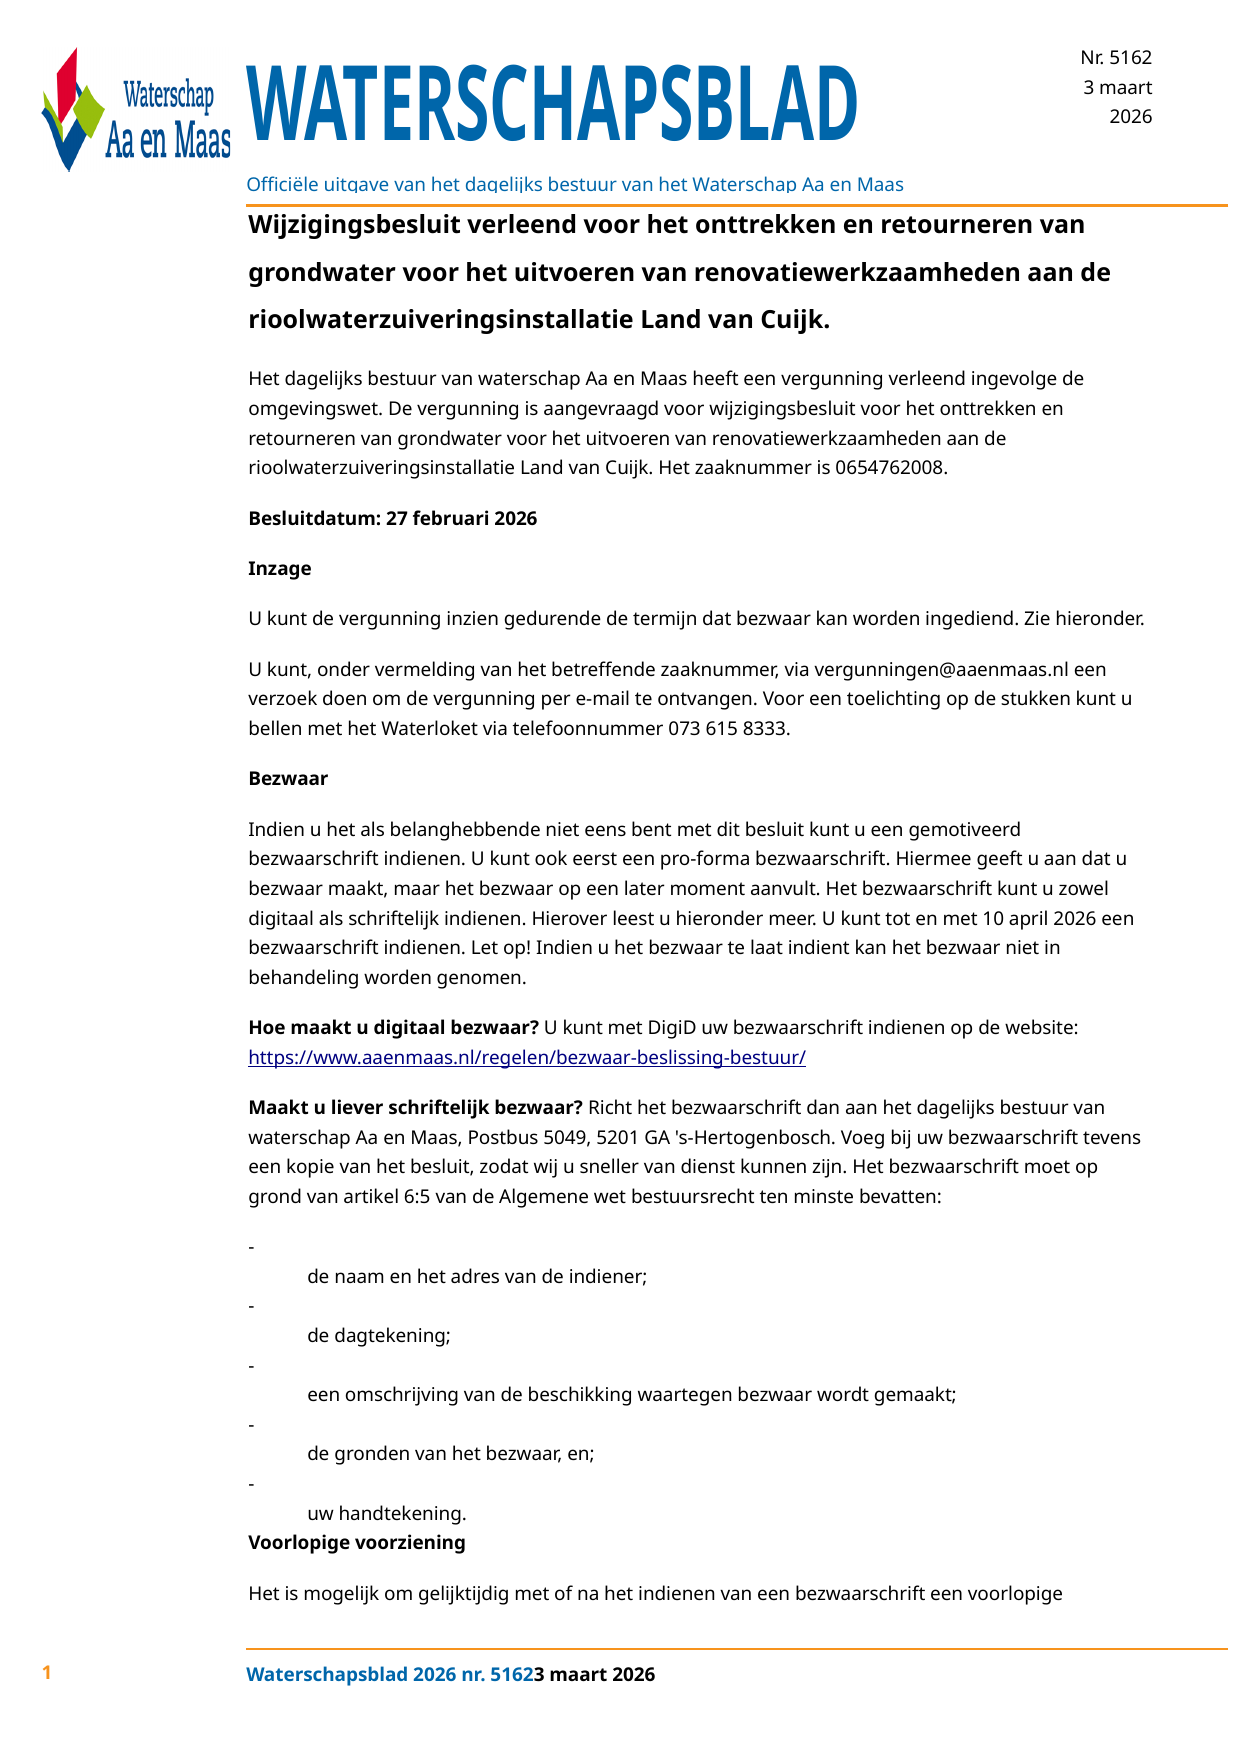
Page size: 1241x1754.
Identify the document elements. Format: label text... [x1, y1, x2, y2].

text Wijzigingsbesluit verleend voor het onttrekken en retourneren van grondwater voor het uitvoeren van renovatiewerkzaamheden aan de rioolwaterzuiveringsinstallatie Land van Cuijk. [248, 207, 1152, 336]
list de gronden van het bezwaar, en; [248, 1441, 1152, 1466]
text U kunt de vergunning inzien gedurende de termijn dat bezwaar kan worden ingediend. Zie hieronder. [248, 606, 1152, 631]
text Hoe maakt u digitaal bezwaar? U kunt met DigiD uw bezwaarschrift indienen op de website: https://www.aaenmaas.nl/regelen/bezwaar-beslissing-bestuur/ [248, 1014, 1152, 1069]
list de dagtekening; [248, 1322, 1152, 1348]
text Maakt u liever schriftelijk bezwaar? Richt het bezwaarschrift dan aan het dagelijks bestuur van waterschap Aa en Maas, Postbus 5049, 5201 GA 's-Hertogenbosch. Voeg bij uw bezwaarschrift tevens een kopie van het besluit, zodat wij u sneller van dienst kunnen zijn. Het bezwaarschrift moet op grond van artikel 6:5 van de Algemene wet bestuursrecht ten minste bevatten: [248, 1094, 1152, 1209]
text Inzage [248, 555, 1152, 581]
text Besluitdatum: 27 februari 2026 [248, 505, 1152, 530]
text Indien u het als belanghebbende niet eens bent met dit besluit kunt u een gemotiveerd bezwaarschrift indienen. U kunt ook eerst een pro-forma bezwaarschrift. Hiermee geeft u aan dat u bezwaar maakt, maar het bezwaar op een later moment aanvult. Het bezwaarschrift kunt u zowel digitaal als schriftelijk indienen. Hierover leest u hieronder meer. U kunt tot en met 10 april 2026 een bezwaarschrift indienen. Let op! Indien u het bezwaar te laat indient kan het bezwaar niet in behandeling worden genomen. [248, 816, 1152, 989]
picture [41, 47, 231, 172]
text Het dagelijks bestuur van waterschap Aa en Maas heeft een vergunning verleend ingevolge de omgevingswet. De vergunning is aangevraagd voor wijzigingsbesluit voor het onttrekken en retourneren van grondwater voor het uitvoeren van renovatiewerkzaamheden aan de rioolwaterzuiveringsinstallatie Land van Cuijk. Het zaaknummer is 0654762008. [248, 366, 1152, 480]
text Het is mogelijk om gelijktijdig met of na het indienen van een bezwaarschrift een voorlopige [248, 1580, 1152, 1605]
text Bezwaar [248, 766, 1152, 791]
list uw handtekening. [248, 1500, 1152, 1525]
text U kunt, onder vermelding van het betreffende zaaknummer, via vergunningen@aaenmaas.nl een verzoek doen om de vergunning per e-mail te ontvangen. Voor een toelichting op de stukken kunt u bellen met het Waterloket via telefoonnummer 073 615 8333. [248, 656, 1152, 741]
list de naam en het adres van de indiener; [248, 1263, 1152, 1289]
list een omschrijving van de beschikking waartegen bezwaar wordt gemaakt; [248, 1381, 1152, 1407]
text Voorlopige voorziening [248, 1529, 1152, 1555]
